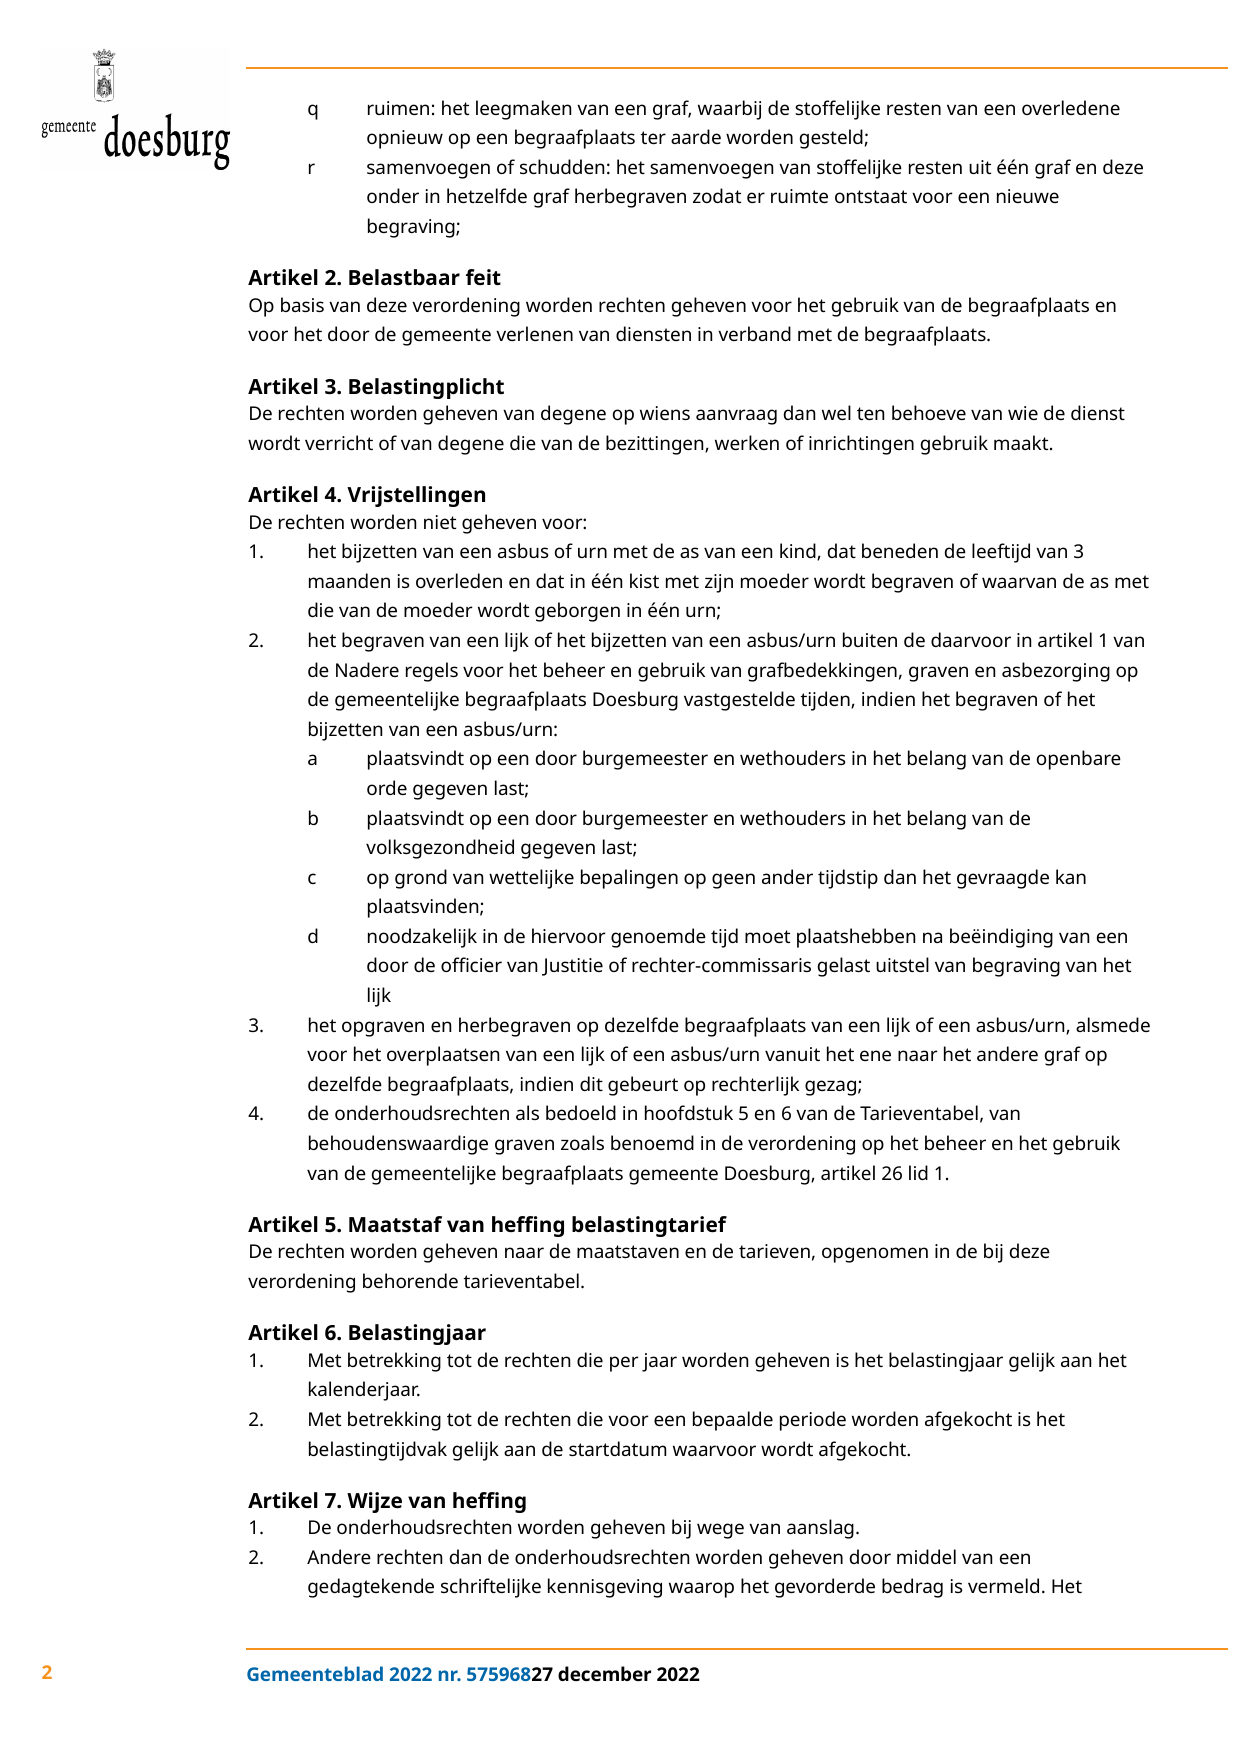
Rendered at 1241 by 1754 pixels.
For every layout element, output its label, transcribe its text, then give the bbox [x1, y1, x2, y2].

text Artikel 2. Belastbaar feit [248, 263, 1152, 292]
text Artikel 5. Maatstaf van heffing belastingtarief [248, 1210, 1152, 1238]
list het opgraven en herbegraven op dezelfde begraafplaats van een lijk of een asbus/urn, alsmede voor het overplaatsen van een lijk of een asbus/urn vanuit het ene naar het andere graf op dezelfde begraafplaats, indien dit gebeurt op rechterlijk gezag; [248, 1012, 1152, 1097]
list Met betrekking tot de rechten die per jaar worden geheven is het belastingjaar gelijk aan het kalenderjaar. [248, 1347, 1152, 1402]
list Andere rechten dan de onderhoudsrechten worden geheven door middel van een gedagtekende schriftelijke kennisgeving waarop het gevorderde bedrag is vermeld. Het [248, 1544, 1152, 1599]
list De onderhoudsrechten worden geheven bij wege van aanslag. [248, 1514, 1152, 1540]
text Artikel 4. Vrijstellingen [248, 480, 1152, 509]
list op grond van wettelijke bepalingen op geen ander tijdstip dan het gevraagde kan plaatsvinden; [307, 864, 1152, 919]
text De rechten worden niet geheven voor: [248, 509, 1152, 534]
list samenvoegen of schudden: het samenvoegen van stoffelijke resten uit één graf en deze onder in hetzelfde graf herbegraven zodat er ruimte ontstaat voor een nieuwe begraving; [307, 154, 1152, 239]
text De rechten worden geheven naar de maatstaven en de tarieven, opgenomen in de bij deze verordening behorende tarieventabel. [248, 1238, 1152, 1294]
text Artikel 3. Belastingplicht [248, 372, 1152, 400]
text Artikel 6. Belastingjaar [248, 1318, 1152, 1347]
list Met betrekking tot de rechten die voor een bepaalde periode worden afgekocht is het belastingtijdvak gelijk aan de startdatum waarvoor wordt afgekocht. [248, 1406, 1152, 1461]
list het bijzetten van een asbus of urn met de as van een kind, dat beneden de leeftijd van 3 maanden is overleden en dat in één kist met zijn moeder wordt begraven of waarvan de as met die van de moeder wordt geborgen in één urn; [248, 538, 1152, 623]
list de onderhoudsrechten als bedoeld in hoofdstuk 5 en 6 van de Tarieventabel, van behoudenswaardige graven zoals benoemd in de verordening op het beheer en het gebruik van de gemeentelijke begraafplaats gemeente Doesburg, artikel 26 lid 1. [248, 1101, 1152, 1185]
list noodzakelijk in de hiervoor genoemde tijd moet plaatshebben na beëindiging van een door de officier van Justitie of rechter-commissaris gelast uitstel van begraving van het lijk [307, 923, 1152, 1008]
list plaatsvindt op een door burgemeester en wethouders in het belang van de volksgezondheid gegeven last; [307, 805, 1152, 860]
text Op basis van deze verordening worden rechten geheven voor het gebruik van de begraafplaats en voor het door de gemeente verlenen van diensten in verband met de begraafplaats. [248, 292, 1152, 347]
list plaatsvindt op een door burgemeester en wethouders in het belang van de openbare orde gegeven last; [307, 746, 1152, 801]
text Artikel 7. Wijze van heffing [248, 1486, 1152, 1514]
list het begraven van een lijk of het bijzetten van een asbus/urn buiten de daarvoor in artikel 1 van de Nadere regels voor het beheer en gebruik van grafbedekkingen, graven en asbezorging op de gemeentelijke begraafplaats Doesburg vastgestelde tijden, indien het begraven of het bijzetten van een asbus/urn: [248, 627, 1152, 742]
picture [41, 47, 231, 172]
list ruimen: het leegmaken van een graf, waarbij de stoffelijke resten van een overledene opnieuw op een begraafplaats ter aarde worden gesteld; [307, 95, 1152, 150]
text De rechten worden geheven van degene op wiens aanvraag dan wel ten behoeve van wie de dienst wordt verricht of van degene die van de bezittingen, werken of inrichtingen gebruik maakt. [248, 400, 1152, 456]
